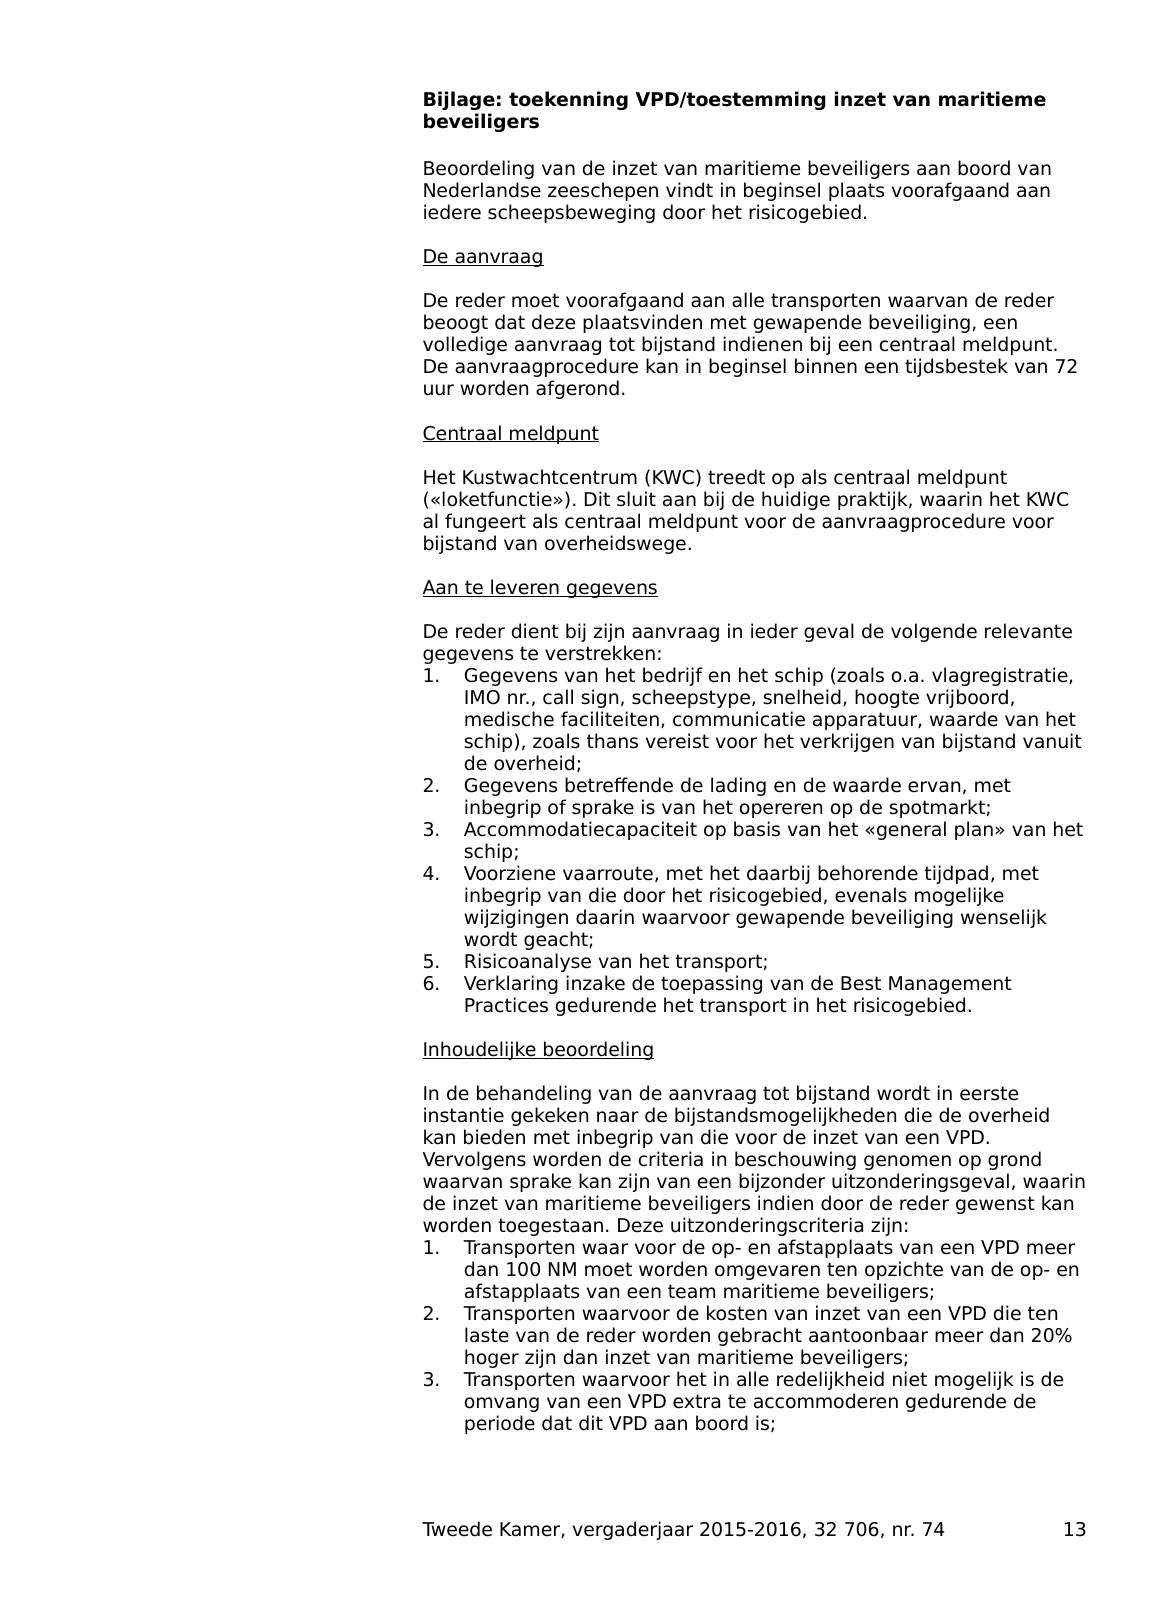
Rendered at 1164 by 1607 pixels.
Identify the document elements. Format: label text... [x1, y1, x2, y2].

text De reder dient bij zijn aanvraag in ieder geval de volgende relevante gegevens te verstrekken: [422, 621, 1087, 665]
text Het Kustwachtcentrum (KWC) treedt op als centraal meldpunt («loketfunctie»). Dit sluit aan bij de huidige praktijk, waarin het KWC al fungeert als centraal meldpunt voor de aanvraagprocedure voor bijstand van overheidswege. [422, 467, 1087, 554]
subtitle Inhoudelijke beoordeling [422, 1039, 1087, 1061]
text 6. Verklaring inzake de toepassing van de Best Management Practices gedurende het transport in het risicogebied. [422, 972, 1087, 1016]
text 4. Voorziene vaarroute, met het daarbij behorende tijdpad, met inbegrip van die door het risicogebied, evenals mogelijke wijzigingen daarin waarvoor gewapende beveiliging wenselijk wordt geacht; [422, 863, 1087, 951]
text 2. Transporten waarvoor de kosten van inzet van een VPD die ten laste van de reder worden gebracht aantoonbaar meer dan 20% hoger zijn dan inzet van maritieme beveiligers; [422, 1303, 1087, 1368]
text Beoordeling van de inzet van maritieme beveiligers aan boord van Nederlandse zeeschepen vindt in beginsel plaats voorafgaand aan iedere scheepsbeweging door het risicogebied. [422, 158, 1087, 224]
text 1. Gegevens van het bedrijf en het schip (zoals o.a. vlagregistratie, IMO nr., call sign, scheepstype, snelheid, hoogte vrijboord, medische faciliteiten, communicatie apparatuur, waarde van het schip), zoals thans vereist voor het verkrijgen van bijstand vanuit de overheid; [422, 665, 1087, 775]
subtitle Aan te leveren gegevens [422, 577, 1087, 599]
subtitle Bijlage: toekenning VPD/toestemming inzet van maritieme beveiligers [77, 89, 1087, 133]
subtitle De aanvraag [422, 246, 1087, 268]
text In de behandeling van de aanvraag tot bijstand wordt in eerste instantie gekeken naar de bijstandsmogelijkheden die de overheid kan bieden met inbegrip van die voor de inzet van een VPD. Vervolgens worden de criteria in beschouwing genomen op grond waarvan sprake kan zijn van een bijzonder uitzonderingsgeval, waarin de inzet van maritieme beveiligers indien door de reder gewenst kan worden toegestaan. Deze uitzonderingscriteria zijn: [422, 1083, 1087, 1237]
text 1. Transporten waar voor de op- en afstapplaats van een VPD meer dan 100 NM moet worden omgevaren ten opzichte van de op- en afstapplaats van een team maritieme beveiligers; [422, 1237, 1087, 1303]
text 3. Transporten waarvoor het in alle redelijkheid niet mogelijk is de omvang van een VPD extra te accommoderen gedurende de periode dat dit VPD aan boord is; [422, 1368, 1087, 1434]
text 5. Risicoanalyse van het transport; [422, 951, 1087, 972]
text 2. Gegevens betreffende de lading en de waarde ervan, met inbegrip of sprake is van het opereren op de spotmarkt; [422, 775, 1087, 819]
subtitle Centraal meldpunt [422, 422, 1087, 444]
text De reder moet voorafgaand aan alle transporten waarvan de reder beoogt dat deze plaatsvinden met gewapende beveiliging, een volledige aanvraag tot bijstand indienen bij een centraal meldpunt. De aanvraagprocedure kan in beginsel binnen een tijdsbestek van 72 uur worden afgerond. [422, 290, 1087, 400]
text 3. Accommodatiecapaciteit op basis van het «general plan» van het schip; [422, 819, 1087, 863]
